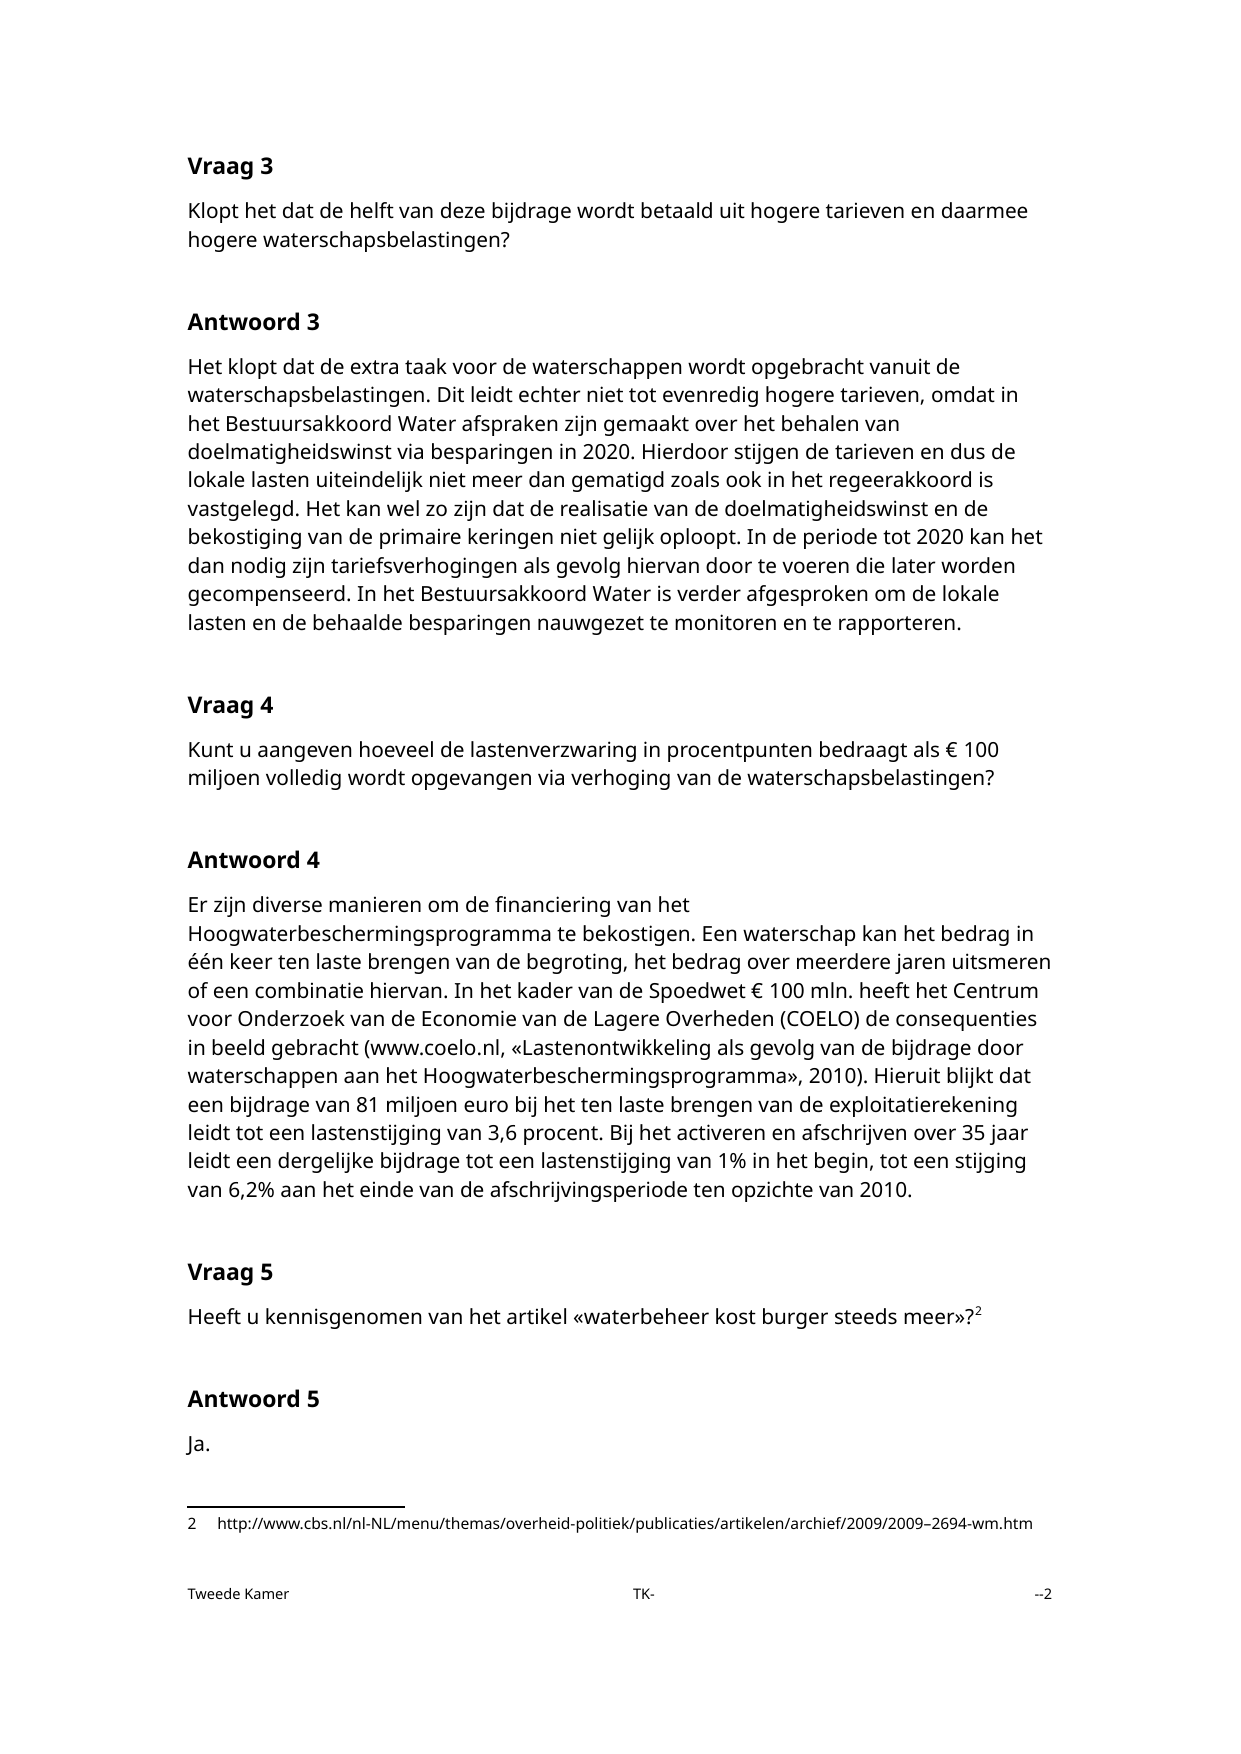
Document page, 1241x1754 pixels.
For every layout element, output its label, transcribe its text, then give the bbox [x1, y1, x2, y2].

text Kunt u aangeven hoeveel de lastenverzwaring in procentpunten bedraagt als € 100 miljoen volledig wordt opgevangen via verhoging van de waterschapsbelastingen? [187, 735, 1053, 792]
subtitle Vraag 5 [187, 1256, 1053, 1287]
subtitle Vraag 3 [187, 150, 1053, 181]
text Het klopt dat de extra taak voor de waterschappen wordt opgebracht vanuit de waterschapsbelastingen. Dit leidt echter niet tot evenredig hogere tarieven, omdat in het Bestuursakkoord Water afspraken zijn gemaakt over het behalen van doelmatigheidswinst via besparingen in 2020. Hierdoor stijgen de tarieven en dus de lokale lasten uiteindelijk niet meer dan gematigd zoals ook in het regeerakkoord is vastgelegd. Het kan wel zo zijn dat de realisatie van de doelmatigheidswinst en de bekostiging van de primaire keringen niet gelijk oploopt. In de periode tot 2020 kan het dan nodig zijn tariefsverhogingen als gevolg hiervan door te voeren die later worden gecompenseerd. In het Bestuursakkoord Water is verder afgesproken om de lokale lasten en de behaalde besparingen nauwgezet te monitoren en te rapporteren. [187, 352, 1053, 636]
subtitle Vraag 4 [187, 689, 1053, 720]
text Klopt het dat de helft van deze bijdrage wordt betaald uit hogere tarieven en daarmee hogere waterschapsbelastingen? [187, 196, 1053, 253]
text Ja. [187, 1429, 1053, 1458]
text Er zijn diverse manieren om de financiering van het Hoogwaterbeschermingsprogramma te bekostigen. Een waterschap kan het bedrag in één keer ten laste brengen van de begroting, het bedrag over meerdere jaren uitsmeren of een combinatie hiervan. In het kader van de Spoedwet € 100 mln. heeft het Centrum voor Onderzoek van de Economie van de Lagere Overheden (COELO) de consequenties in beeld gebracht (www.coelo.nl, «Lastenontwikkeling als gevolg van de bijdrage door waterschappen aan het Hoogwaterbeschermingsprogramma», 2010). Hieruit blijkt dat een bijdrage van 81 miljoen euro bij het ten laste brengen van de exploitatierekening leidt tot een lastenstijging van 3,6 procent. Bij het activeren en afschrijven over 35 jaar leidt een dergelijke bijdrage tot een lastenstijging van 1% in het begin, tot een stijging van 6,2% aan het einde van de afschrijvingsperiode ten opzichte van 2010. [187, 891, 1053, 1203]
text Heeft u kennisgenomen van het artikel «waterbeheer kost burger steeds meer»? [187, 1302, 1053, 1331]
subtitle Antwoord 4 [187, 844, 1053, 876]
subtitle Antwoord 5 [187, 1383, 1053, 1414]
subtitle Antwoord 3 [187, 306, 1053, 337]
text http://www.cbs.nl/nl-NL/menu/themas/overheid-politiek/publicaties/artikelen/archief/2009/2009–2694-wm.htm [187, 1477, 1053, 1534]
